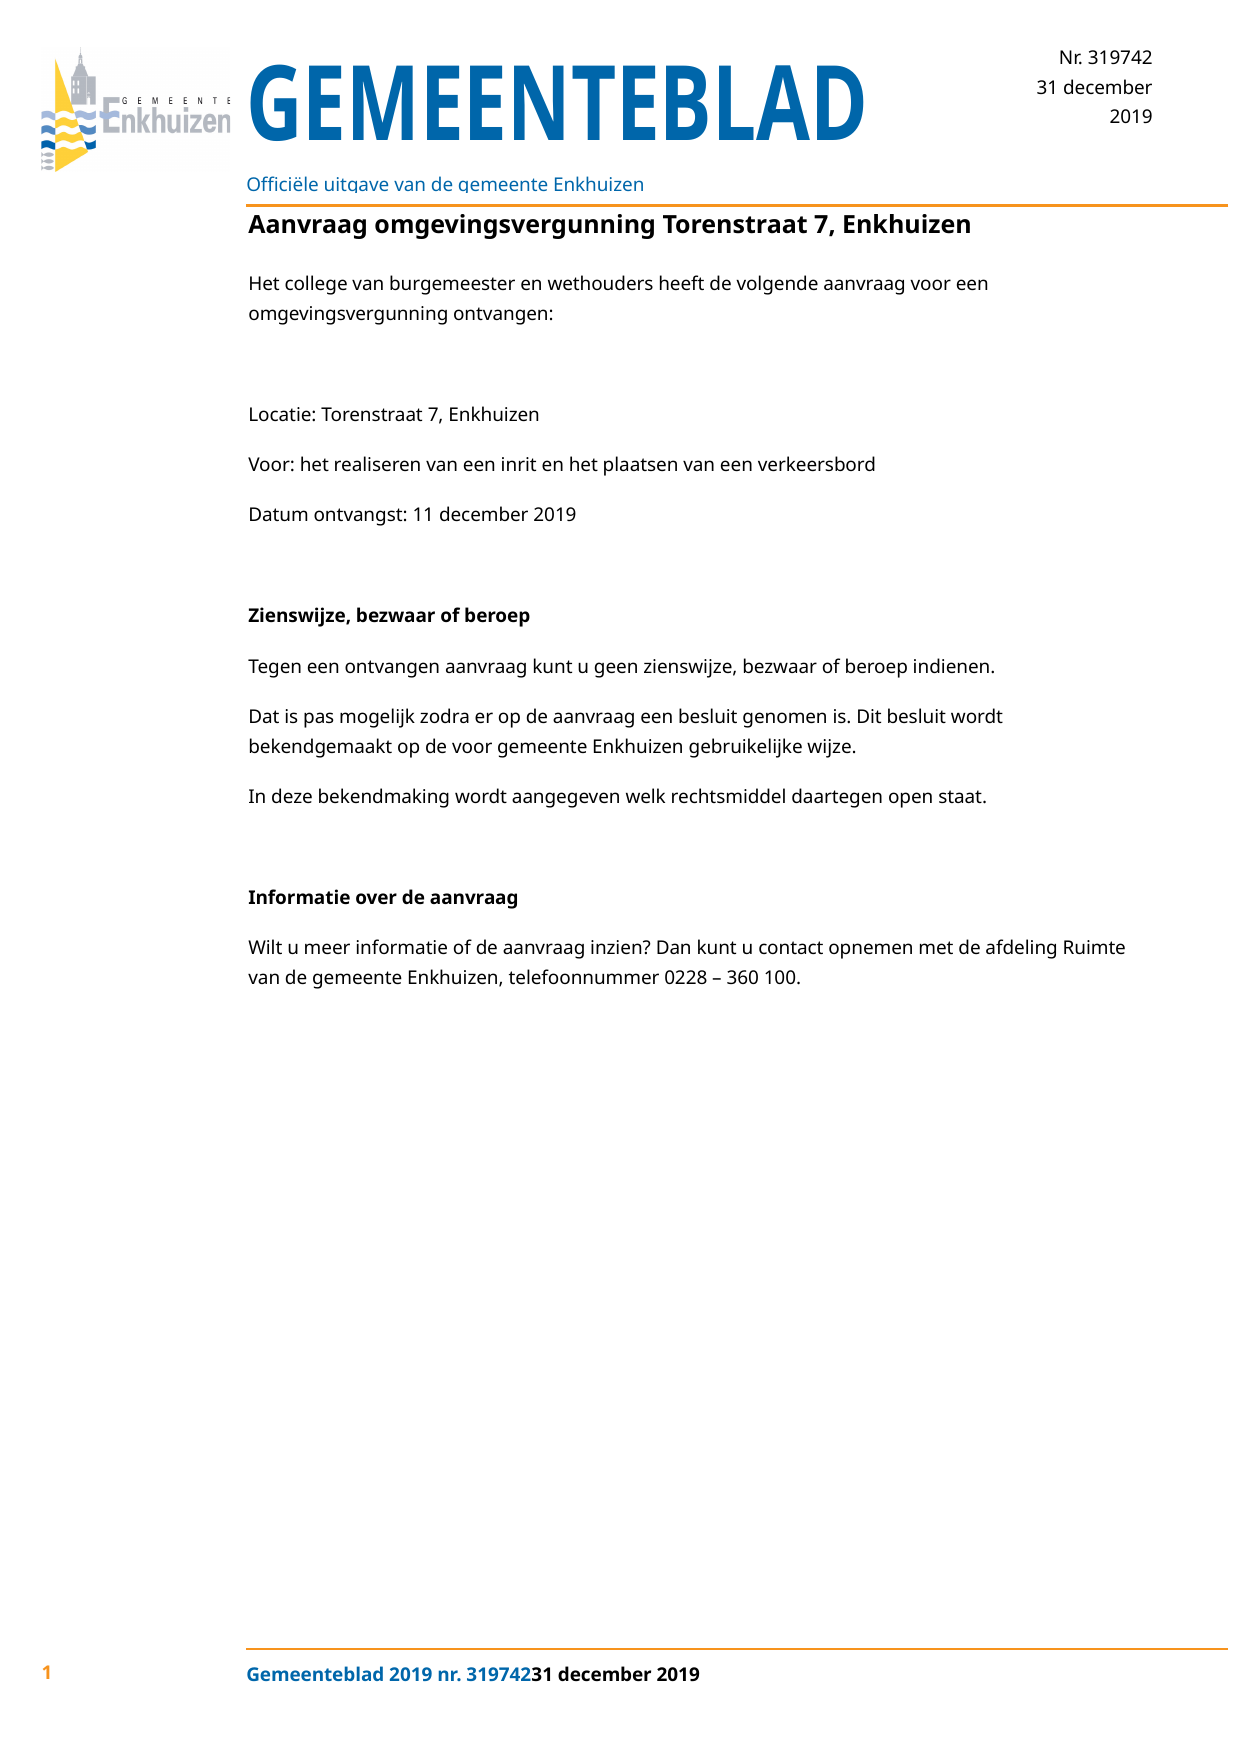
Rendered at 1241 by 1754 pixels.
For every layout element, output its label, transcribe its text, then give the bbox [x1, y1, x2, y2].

text Informatie over de aanvraag [248, 884, 1152, 910]
text Het college van burgemeester en wethouders heeft de volgende aanvraag voor een omgevingsvergunning ontvangen: [248, 270, 1152, 326]
text In deze bekendmaking wordt aangegeven welk rechtsmiddel daartegen open staat. [248, 783, 1152, 809]
text Dat is pas mogelijk zodra er op de aanvraag een besluit genomen is. Dit besluit wordt bekendgemaakt op de voor gemeente Enkhuizen gebruikelijke wijze. [248, 703, 1152, 758]
text Zienswijze, bezwaar of beroep [248, 602, 1152, 628]
text Aanvraag omgevingsvergunning Torenstraat 7, Enkhuizen [248, 207, 1152, 241]
text Voor: het realiseren van een inrit en het plaatsen van een verkeersbord [248, 451, 1152, 477]
picture [41, 47, 231, 172]
text Locatie: Torenstraat 7, Enkhuizen [248, 401, 1152, 426]
text Wilt u meer informatie of de aanvraag inzien? Dan kunt u contact opnemen met de afdeling Ruimte van de gemeente Enkhuizen, telefoonnummer 0228 – 360 100. [248, 934, 1152, 990]
text Datum ontvangst: 11 december 2019 [248, 502, 1152, 527]
text Tegen een ontvangen aanvraag kunt u geen zienswijze, bezwaar of beroep indienen. [248, 653, 1152, 678]
